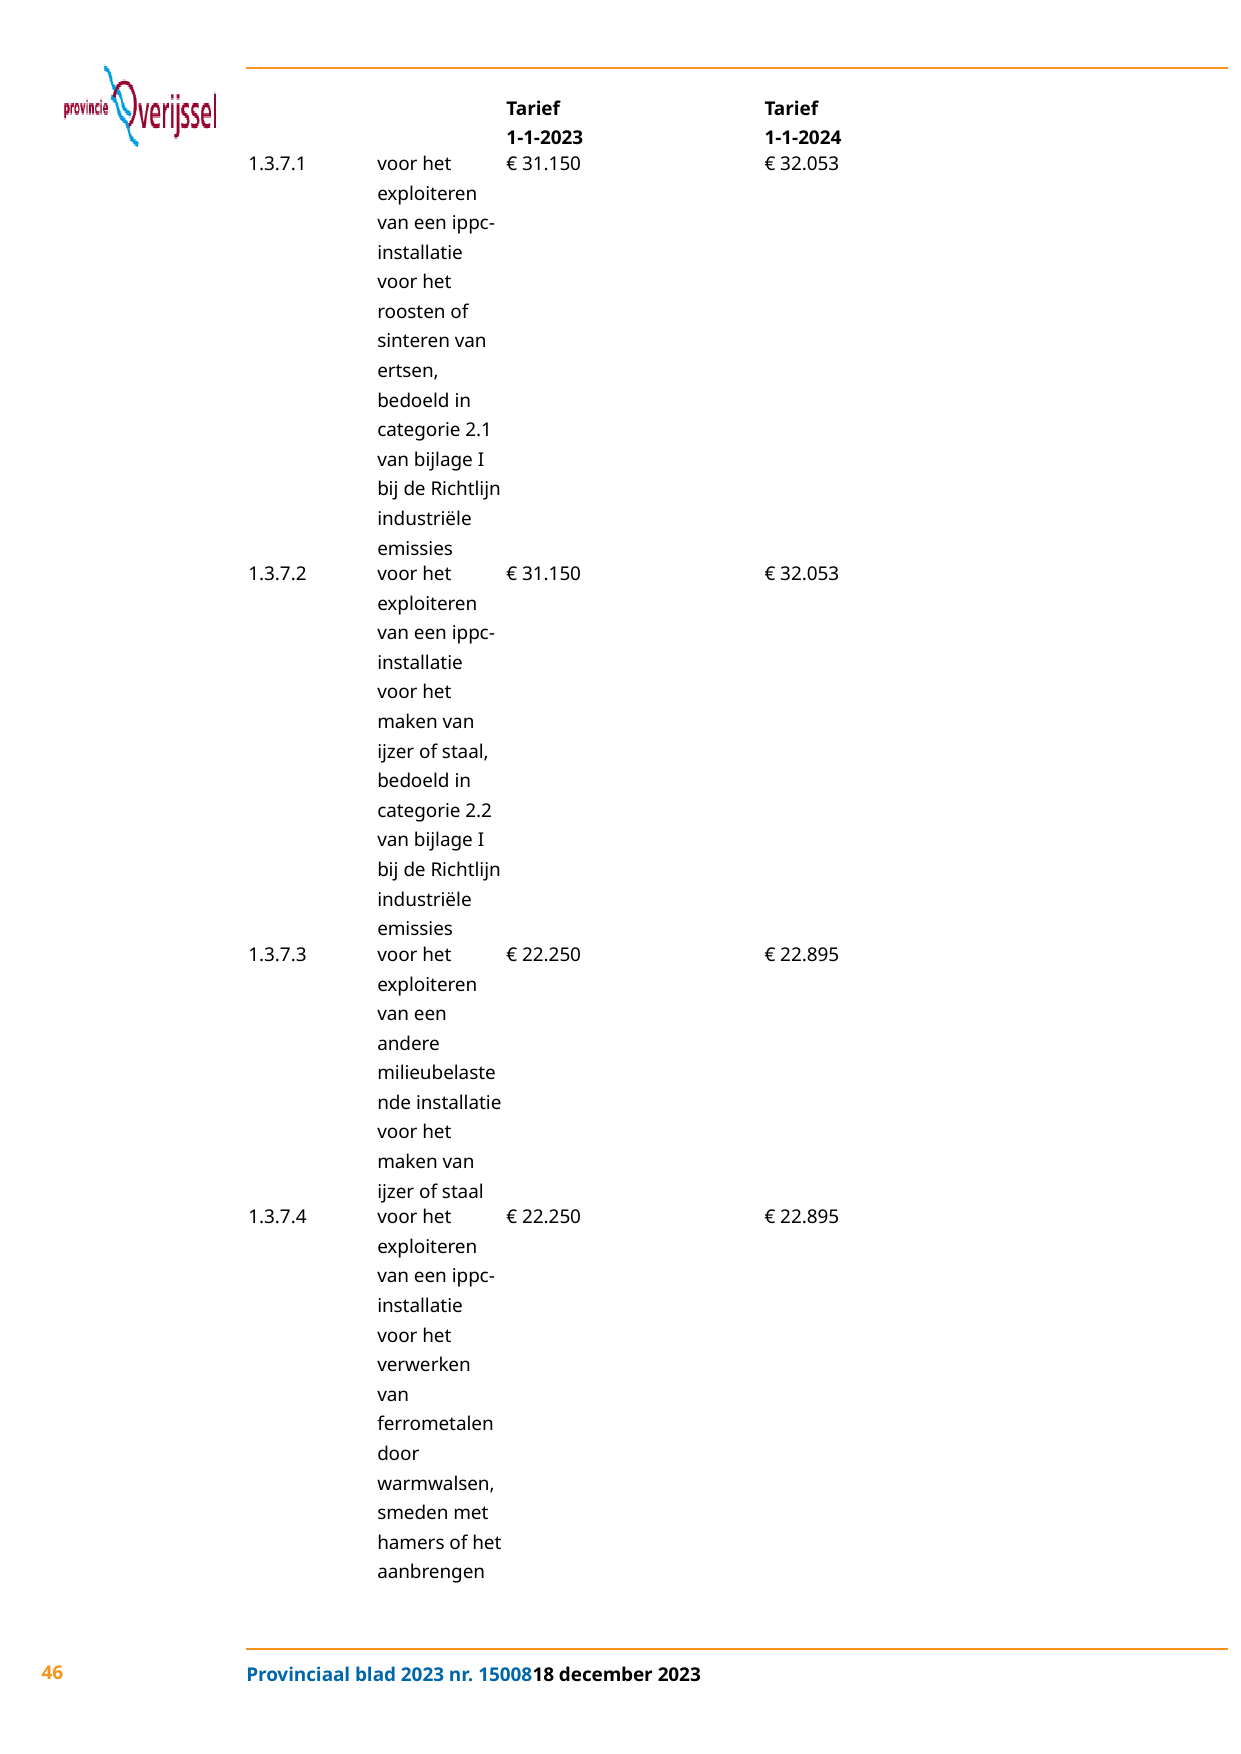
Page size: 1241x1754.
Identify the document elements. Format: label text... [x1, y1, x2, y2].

table_header [1023, 95, 1152, 150]
table_cell voor het exploiteren van een ippc-installatie voor het maken van ijzer of staal, bedoeld in categorie 2.2 van bijlage I bij de Richtlijn industriële emissies [377, 560, 506, 941]
table_header Tarief 1-1-2023 [506, 95, 764, 150]
table_header [377, 95, 506, 150]
table_cell € 31.150 [506, 150, 764, 560]
table_cell [1023, 560, 1152, 941]
table_cell € 31.150 [506, 560, 764, 941]
table_cell € 22.895 [764, 941, 1022, 1203]
table_cell [1023, 150, 1152, 560]
table_cell voor het exploiteren van een ippc-installatie voor het verwerken van ferrometalen door warmwalsen, smeden met hamers of het aanbrengen [377, 1204, 506, 1584]
table_cell [1023, 941, 1152, 1203]
table_cell € 32.053 [764, 150, 1022, 560]
picture [41, 47, 231, 172]
table_cell 1.3.7.3 [248, 941, 377, 1203]
table_cell € 22.250 [506, 941, 764, 1203]
table_cell 1.3.7.2 [248, 560, 377, 941]
table_header [248, 95, 377, 150]
table_cell 1.3.7.1 [248, 150, 377, 560]
table_cell voor het exploiteren van een ippc-installatie voor het roosten of sinteren van ertsen, bedoeld in categorie 2.1 van bijlage I bij de Richtlijn industriële emissies [377, 150, 506, 560]
table_cell € 22.895 [764, 1204, 1022, 1584]
table_cell [1023, 1204, 1152, 1584]
table_cell 1.3.7.4 [248, 1204, 377, 1584]
table_cell € 32.053 [764, 560, 1022, 941]
table_cell voor het exploiteren van een andere milieubelastende installatie voor het maken van ijzer of staal [377, 941, 506, 1203]
table_header Tarief 1-1-2024 [764, 95, 1022, 150]
table_cell € 22.250 [506, 1204, 764, 1584]
